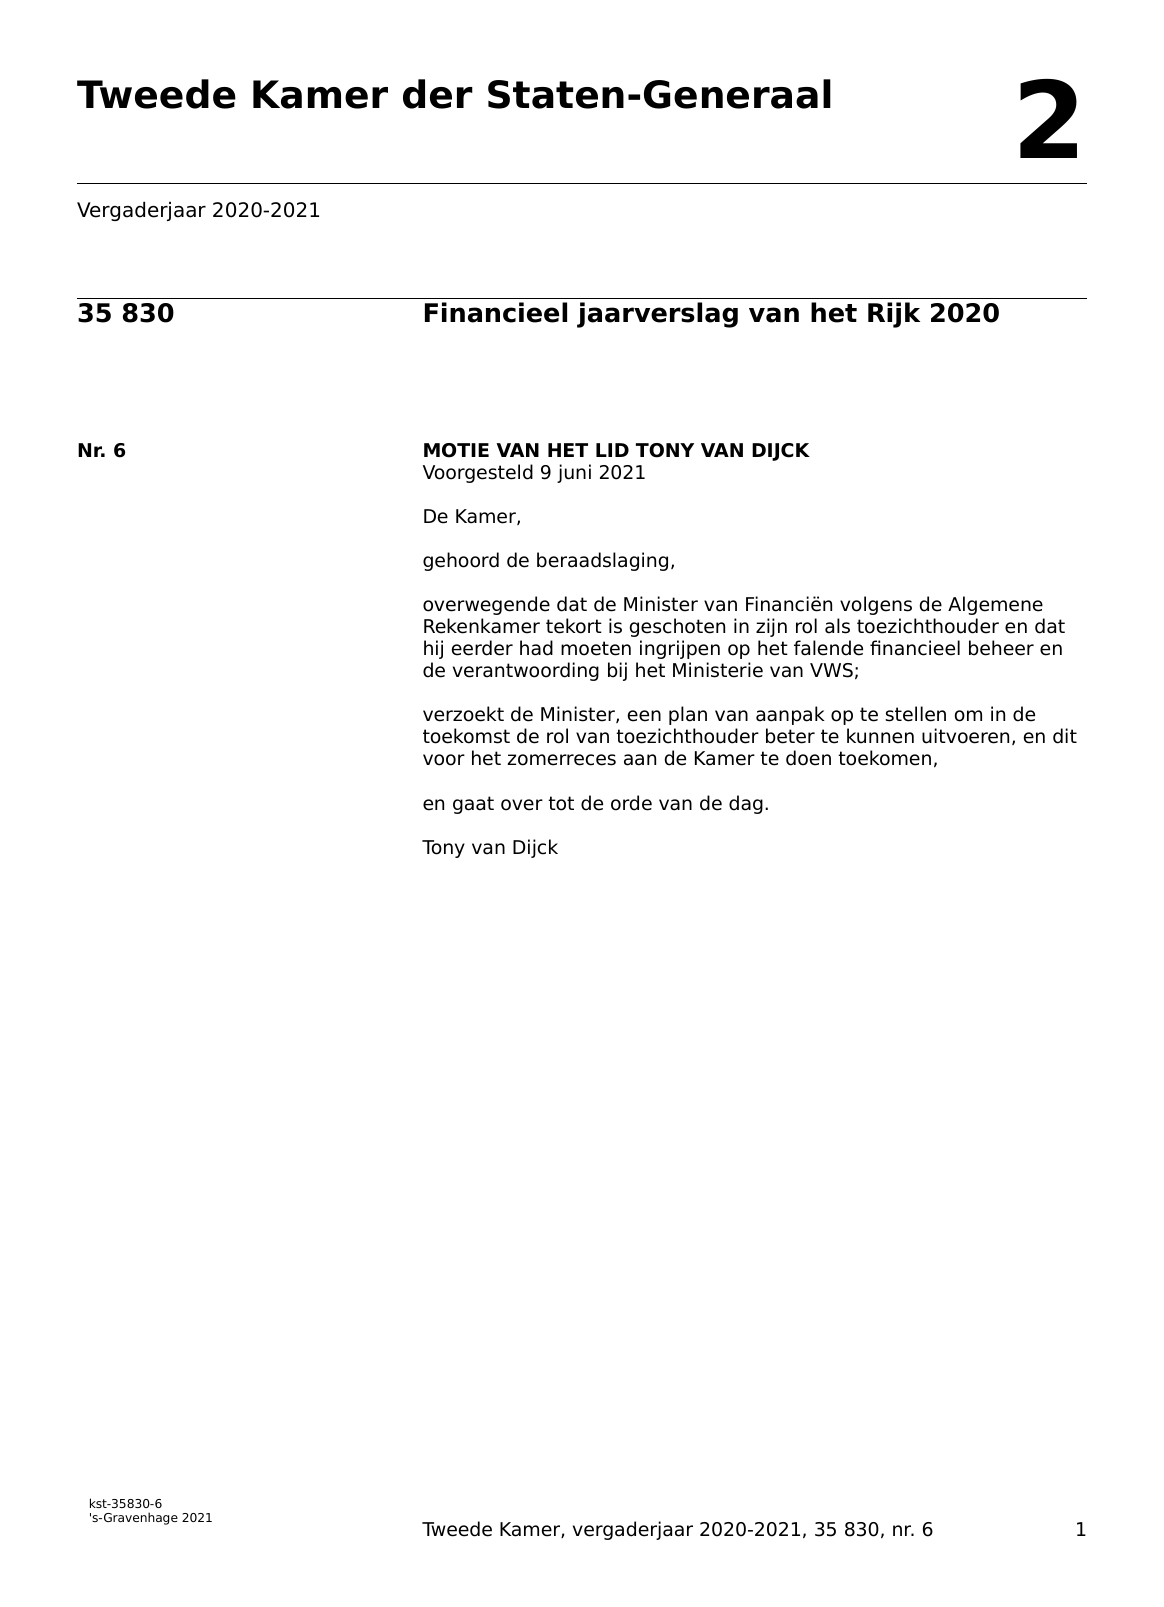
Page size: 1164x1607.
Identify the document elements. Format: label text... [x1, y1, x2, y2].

text kst-35830-6 [88, 1497, 323, 1511]
text en gaat over tot de orde van de dag. [422, 792, 1087, 814]
text Voorgesteld 9 juni 2021 [422, 462, 1087, 484]
table_header 2 [886, 59, 1087, 183]
text 's-Gravenhage 2021 [88, 1511, 323, 1525]
subtitle Nr. 6 MOTIE VAN HET LID TONY VAN DIJCK [77, 440, 1087, 462]
table_cell Vergaderjaar 2020-2021 [77, 184, 1087, 298]
subtitle 35 830 Financieel jaarverslag van het Rijk 2020 [77, 299, 1087, 329]
table_header Tweede Kamer der Staten-Generaal [77, 59, 886, 183]
text gehoord de beraadslaging, [422, 550, 1087, 572]
text verzoekt de Minister, een plan van aanpak op te stellen om in de toekomst de rol van toezichthouder beter te kunnen uitvoeren, en dit voor het zomerreces aan de Kamer te doen toekomen, [422, 704, 1087, 770]
text Tony van Dijck [422, 837, 1087, 858]
text De Kamer, [422, 506, 1087, 528]
text overwegende dat de Minister van Financiën volgens de Algemene Rekenkamer tekort is geschoten in zijn rol als toezichthouder en dat hij eerder had moeten ingrijpen op het falende financieel beheer en de verantwoording bij het Ministerie van VWS; [422, 594, 1087, 682]
